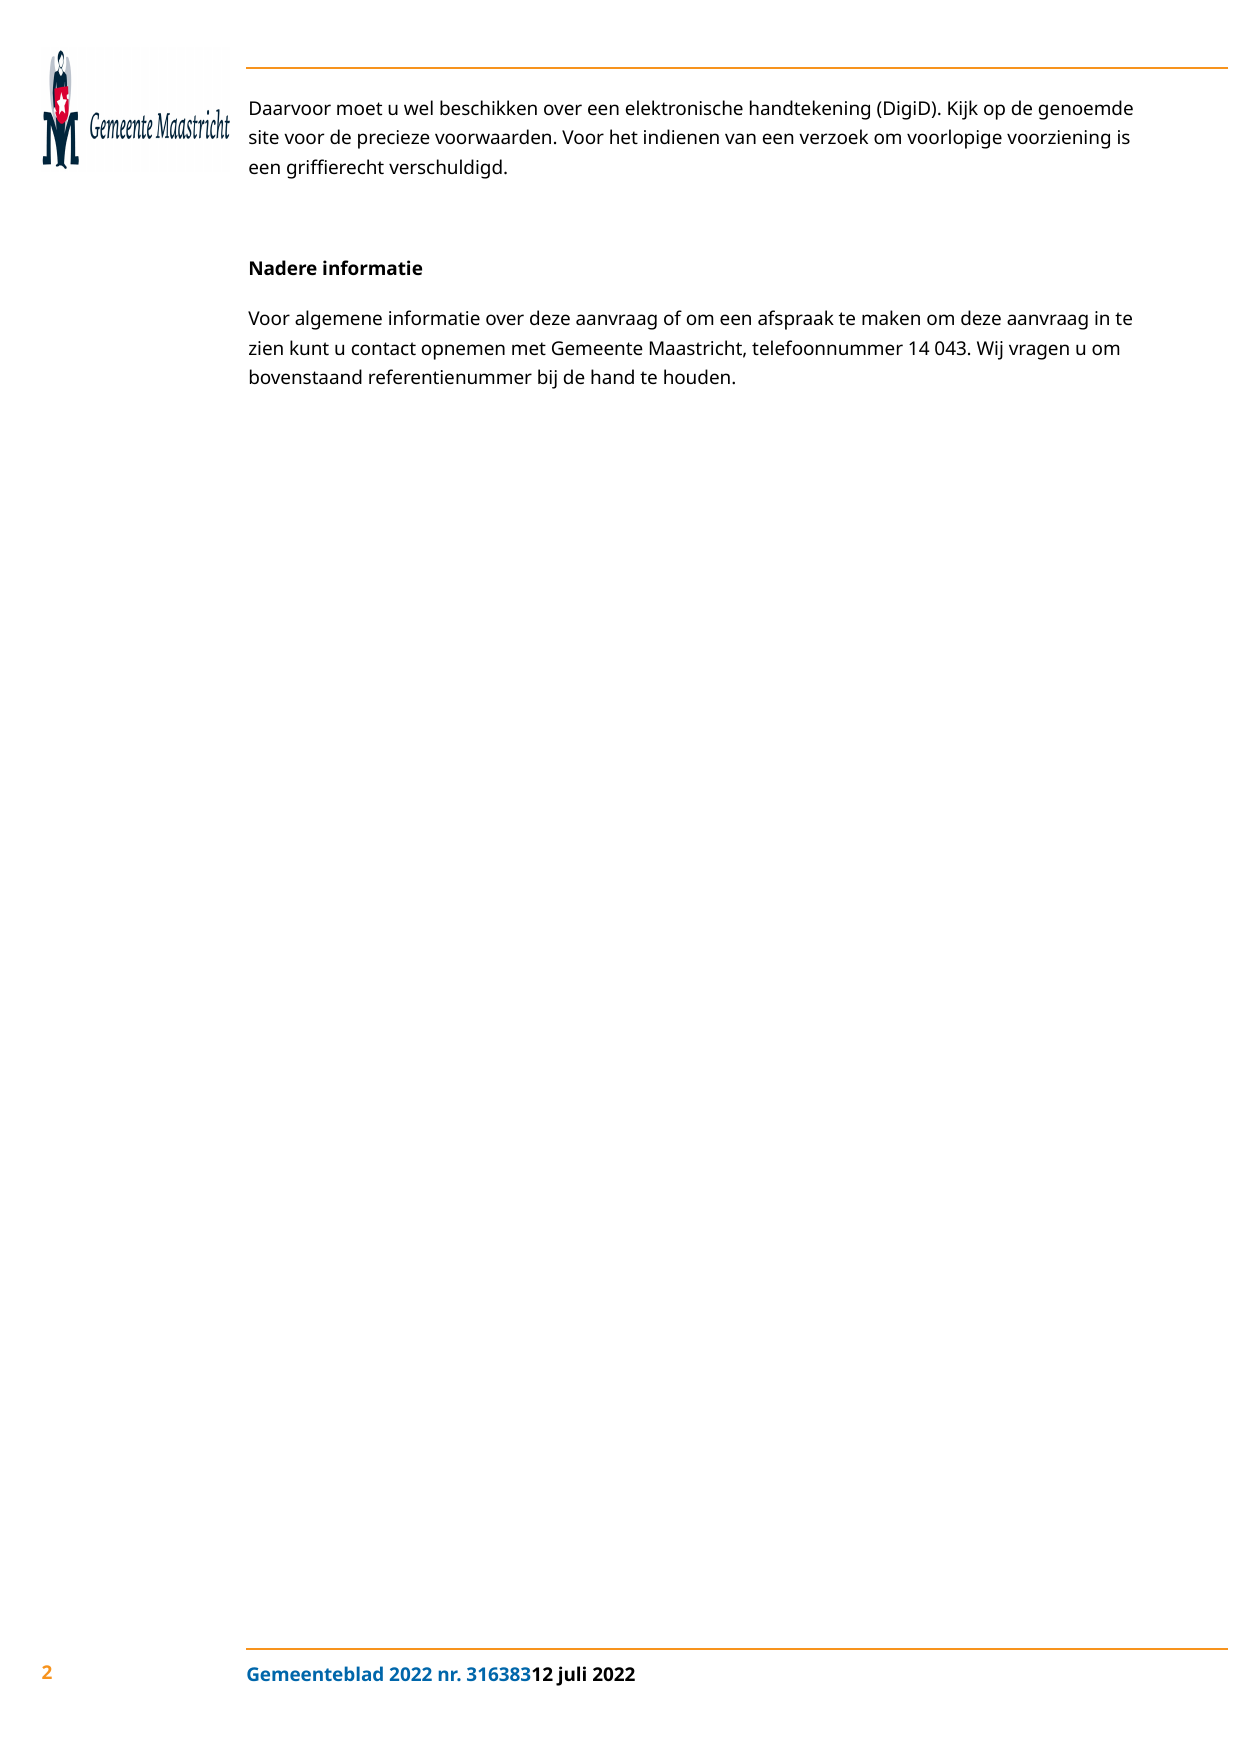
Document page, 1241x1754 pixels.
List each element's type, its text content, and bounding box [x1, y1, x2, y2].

text Voor algemene informatie over deze aanvraag of om een afspraak te maken om deze aanvraag in te zien kunt u contact opnemen met Gemeente Maastricht, telefoonnummer 14 043. Wij vragen u om bovenstaand referentienummer bij de hand te houden. [248, 305, 1152, 390]
text Daarvoor moet u wel beschikken over een elektronische handtekening (DigiD). Kijk op de genoemde site voor de precieze voorwaarden. Voor het indienen van een verzoek om voorlopige voorziening is een griffierecht verschuldigd. [248, 95, 1152, 180]
picture [41, 47, 231, 172]
text Nadere informatie [248, 255, 1152, 281]
